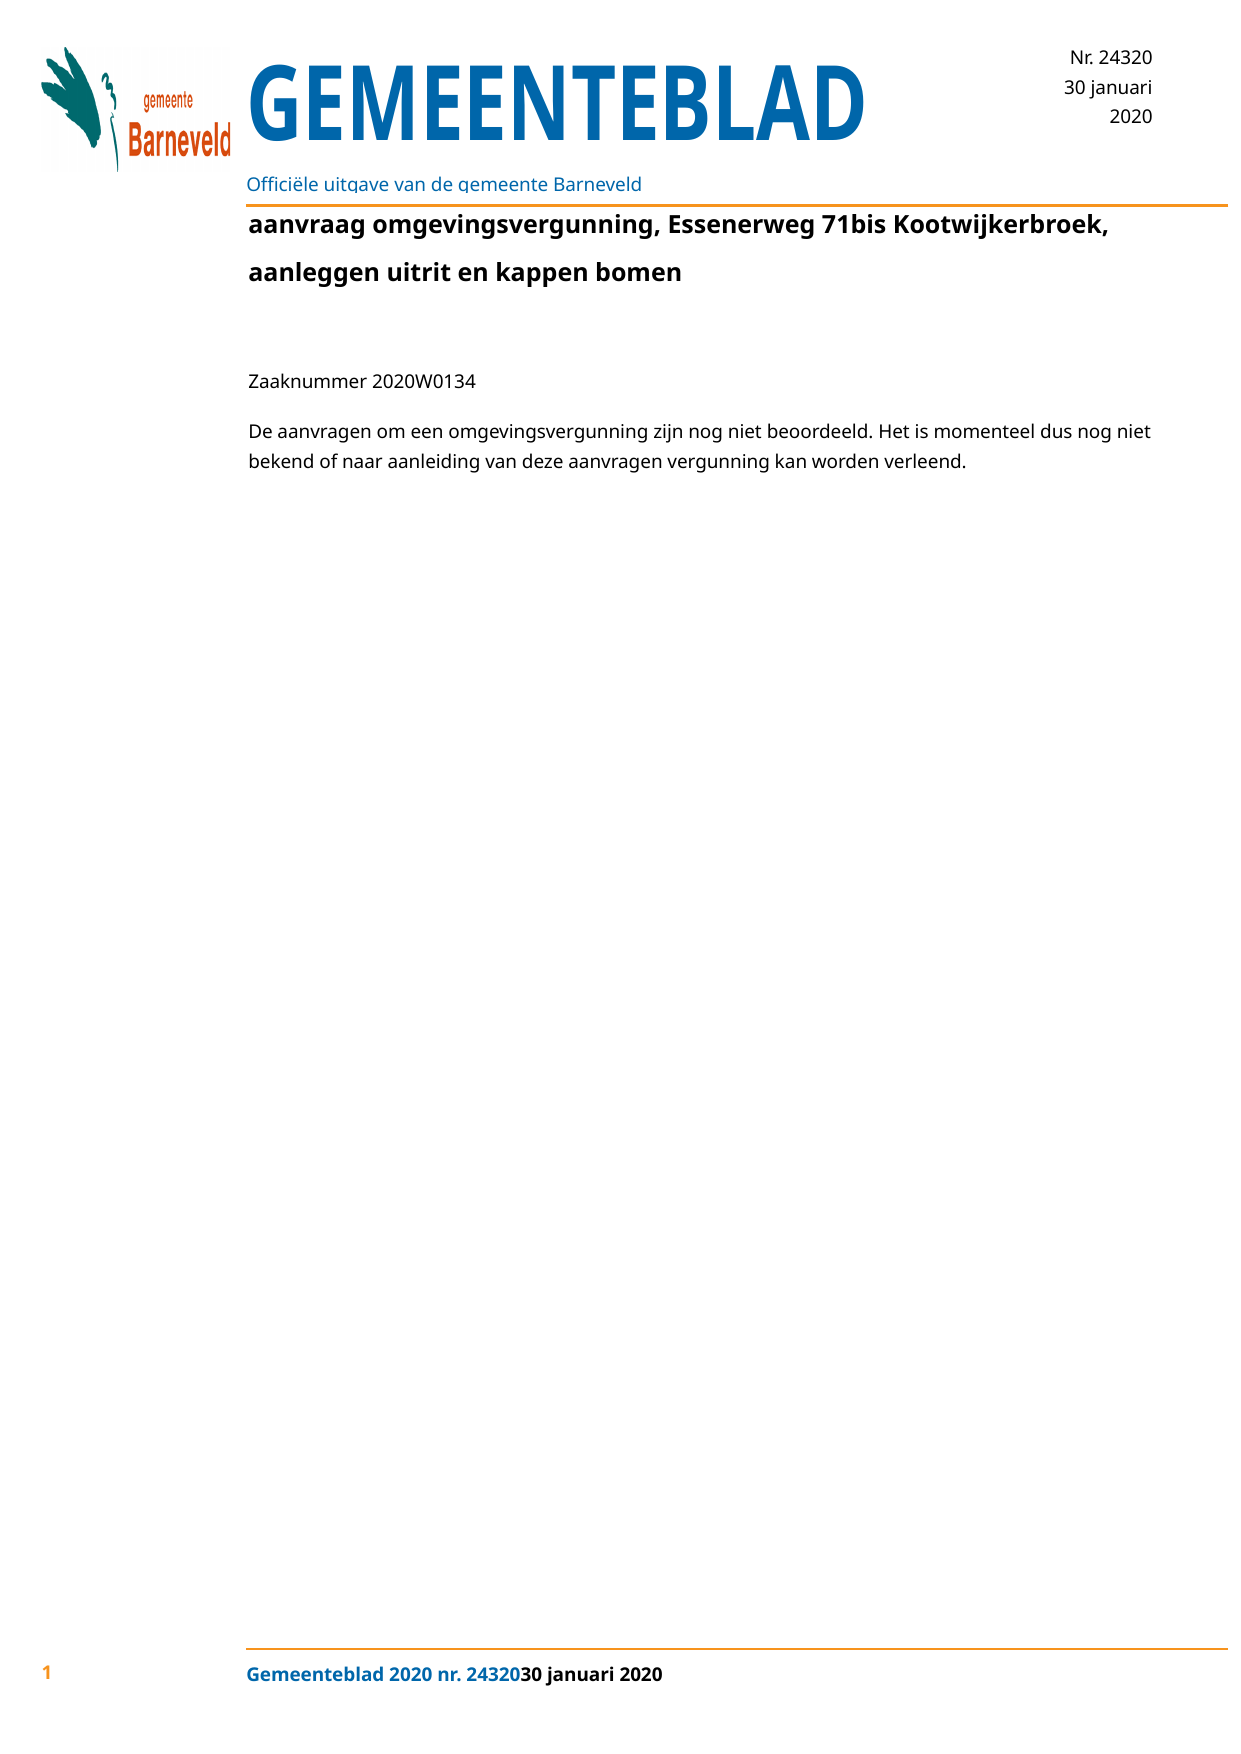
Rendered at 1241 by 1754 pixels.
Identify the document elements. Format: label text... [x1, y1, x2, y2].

text aanvraag omgevingsvergunning, Essenerweg 71bis Kootwijkerbroek, aanleggen uitrit en kappen bomen [248, 207, 1152, 288]
text De aanvragen om een omgevingsvergunning zijn nog niet beoordeeld. Het is momenteel dus nog niet bekend of naar aanleiding van deze aanvragen vergunning kan worden verleend. [248, 419, 1152, 474]
text Zaaknummer 2020W0134 [248, 368, 1152, 394]
picture [41, 47, 231, 172]
